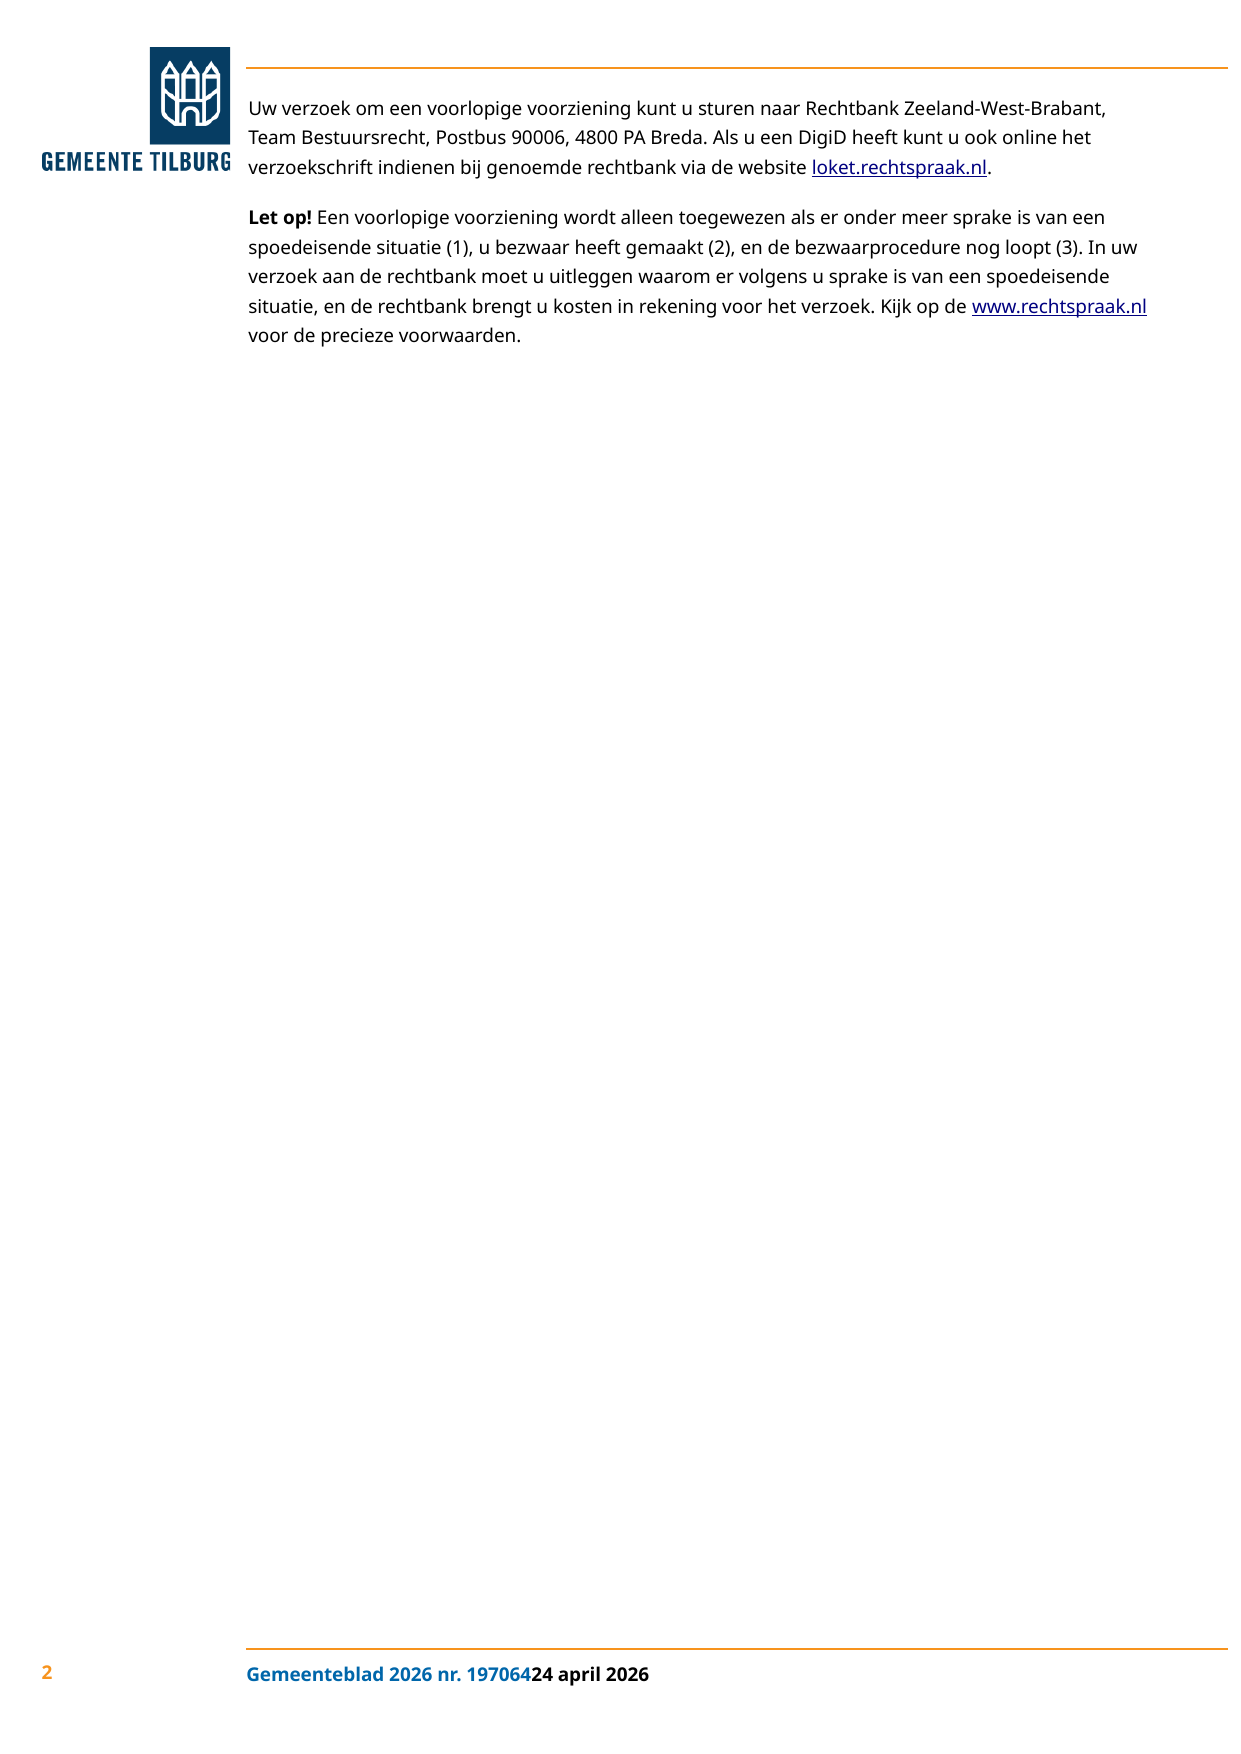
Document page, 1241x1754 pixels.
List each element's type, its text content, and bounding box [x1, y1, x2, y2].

picture [41, 47, 231, 172]
text Uw verzoek om een voorlopige voorziening kunt u sturen naar Rechtbank Zeeland-West-Brabant, Team Bestuursrecht, Postbus 90006, 4800 PA Breda. Als u een DigiD heeft kunt u ook online het verzoekschrift indienen bij genoemde rechtbank via de website loket.rechtspraak.nl. [248, 95, 1152, 180]
text Let op! Een voorlopige voorziening wordt alleen toegewezen als er onder meer sprake is van een spoedeisende situatie (1), u bezwaar heeft gemaakt (2), en de bezwaarprocedure nog loopt (3). In uw verzoek aan de rechtbank moet u uitleggen waarom er volgens u sprake is van een spoedeisende situatie, en de rechtbank brengt u kosten in rekening voor het verzoek. Kijk op de www.rechtspraak.nl voor de precieze voorwaarden. [248, 204, 1152, 348]
